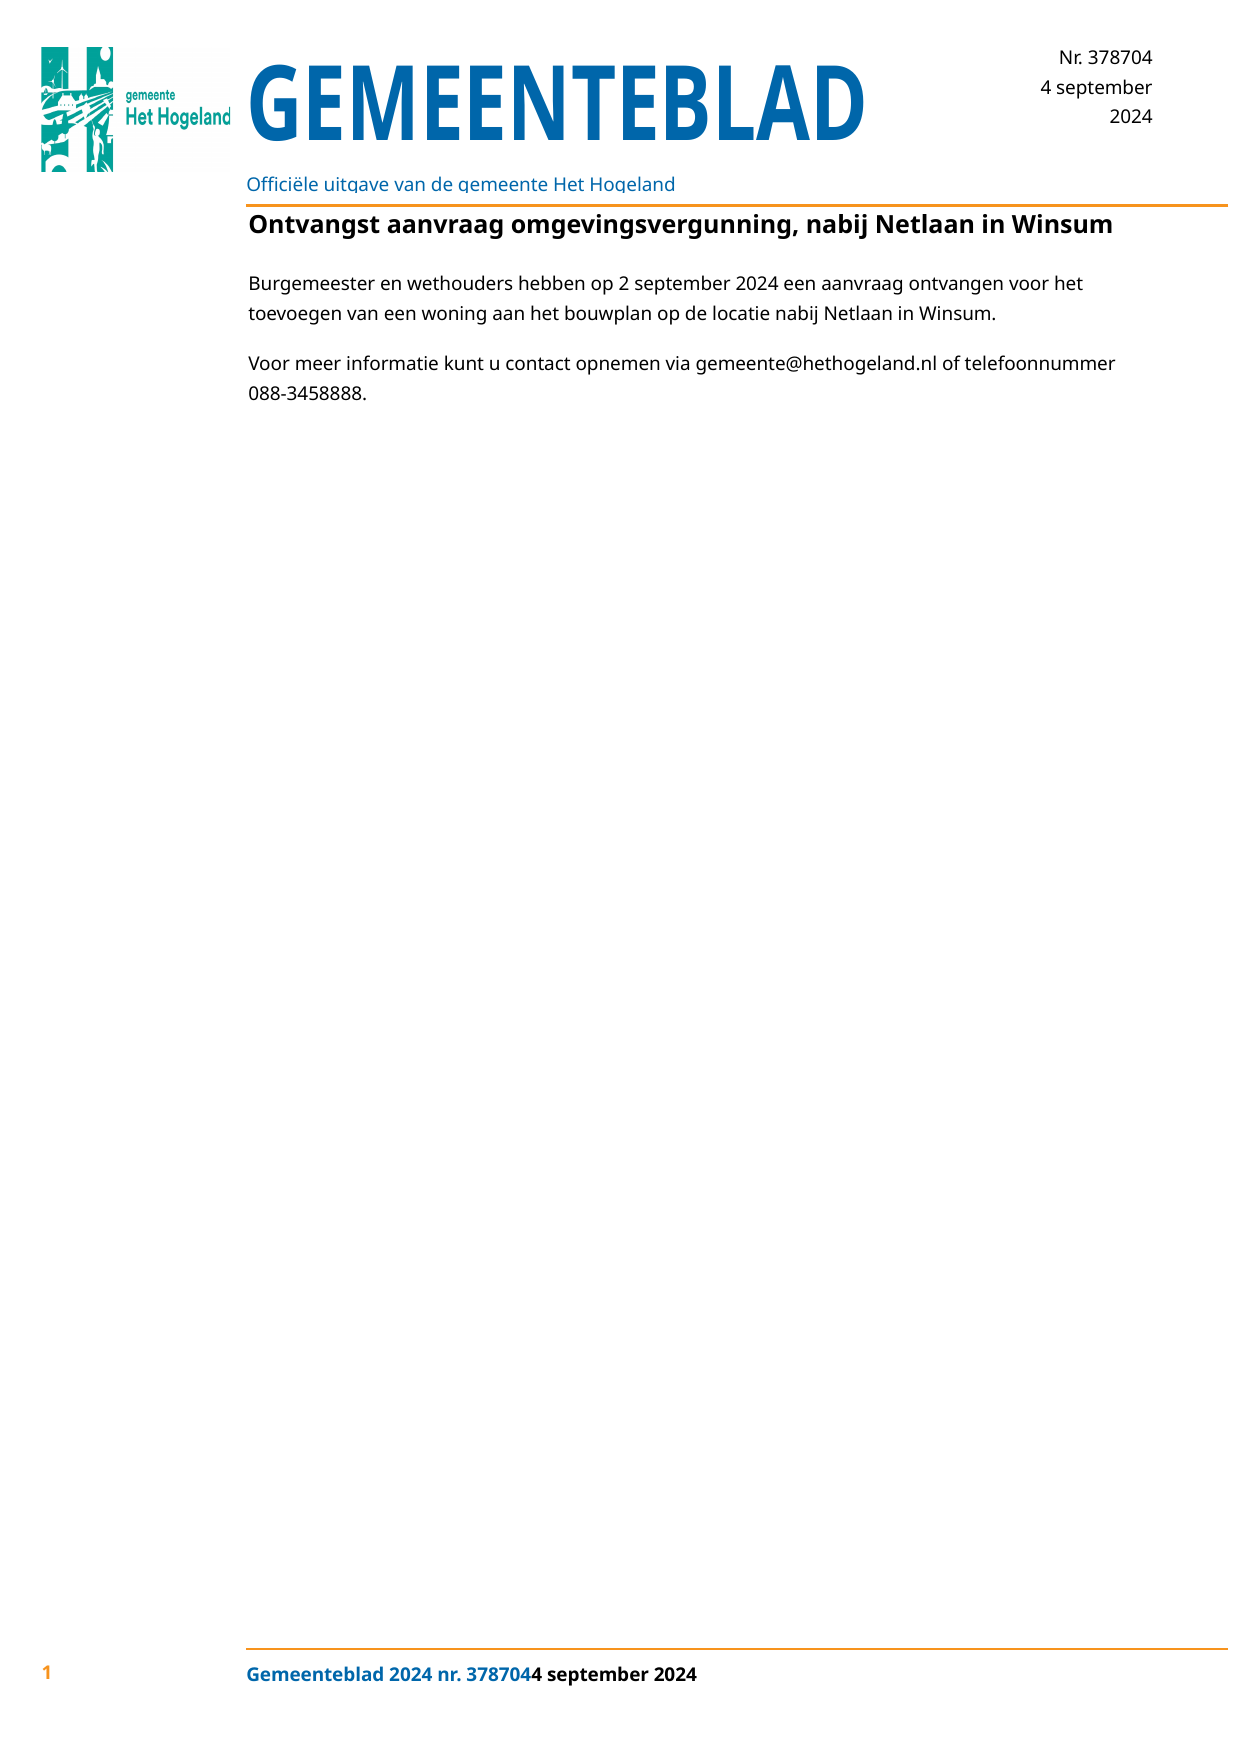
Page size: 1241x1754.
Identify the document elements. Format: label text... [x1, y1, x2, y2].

text Ontvangst aanvraag omgevingsvergunning, nabij Netlaan in Winsum [248, 207, 1152, 241]
picture [41, 47, 231, 172]
text Burgemeester en wethouders hebben op 2 september 2024 een aanvraag ontvangen voor het toevoegen van een woning aan het bouwplan op de locatie nabij Netlaan in Winsum. [248, 270, 1152, 326]
text Voor meer informatie kunt u contact opnemen via gemeente@hethogeland.nl of telefoonnummer 088-3458888. [248, 350, 1152, 406]
